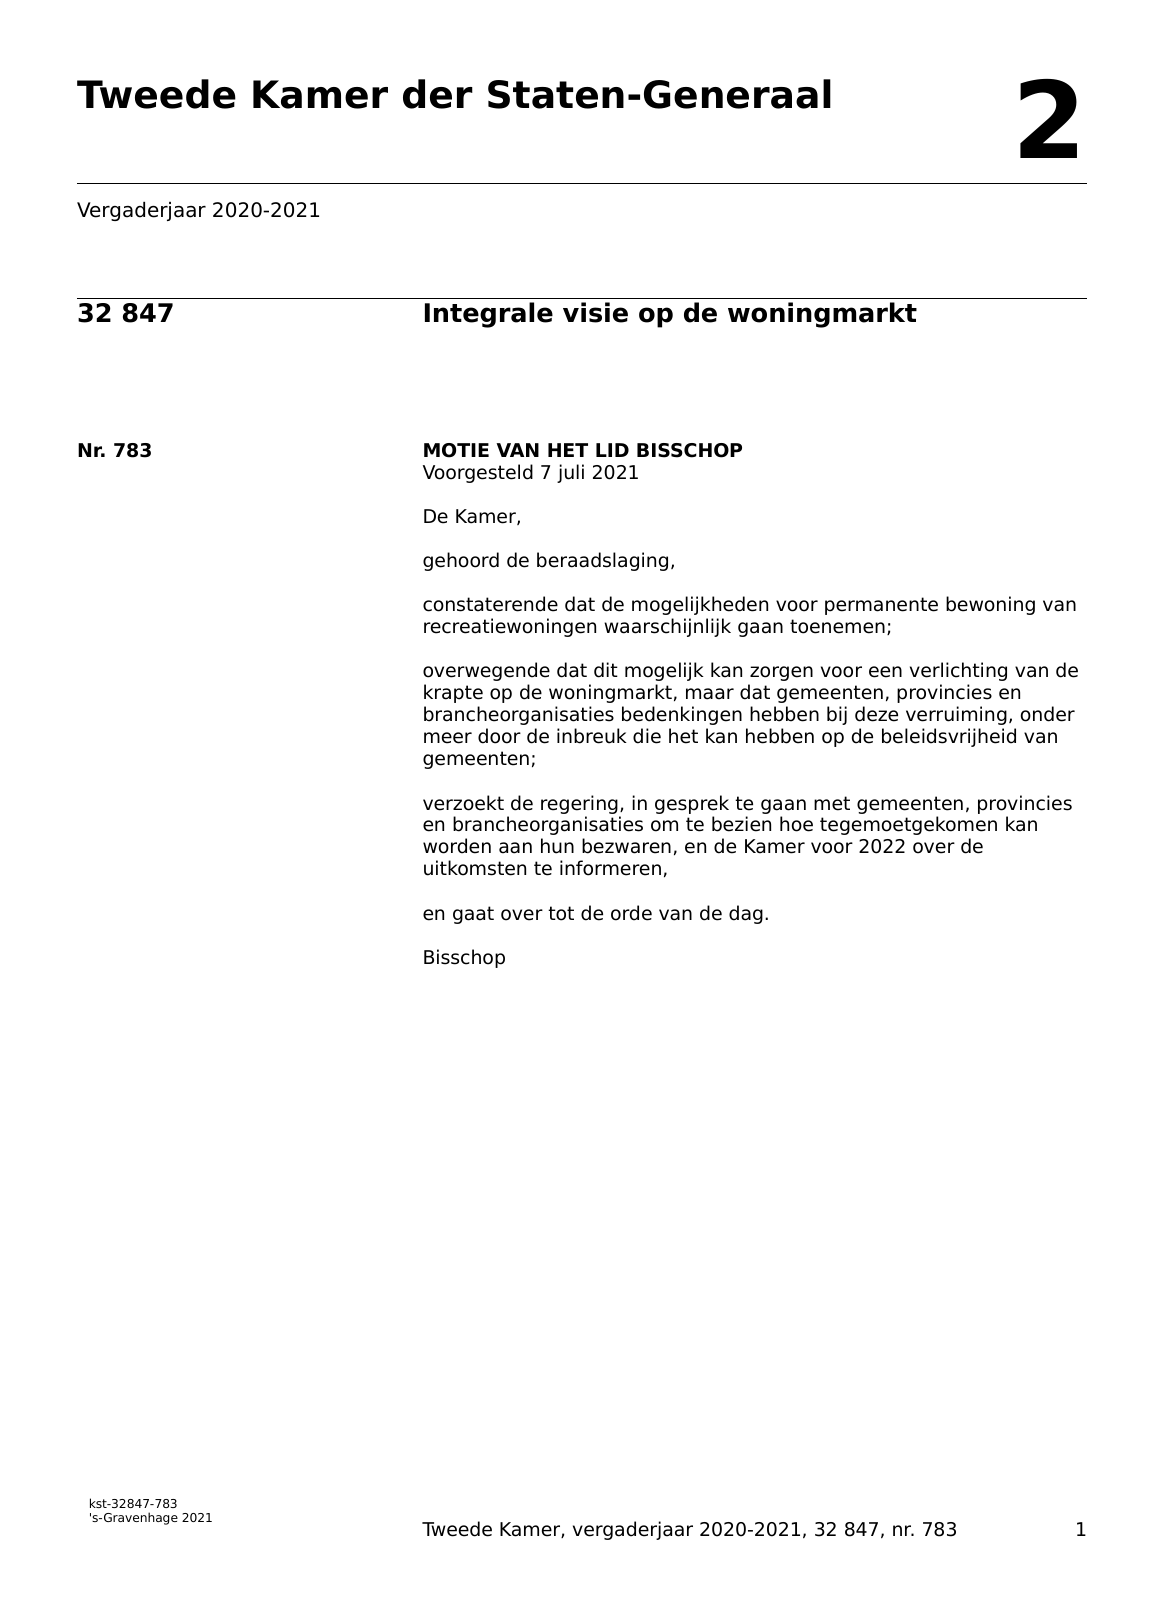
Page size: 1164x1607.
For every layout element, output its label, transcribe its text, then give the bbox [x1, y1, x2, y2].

subtitle 32 847 Integrale visie op de woningmarkt [77, 299, 1087, 329]
text De Kamer, [422, 506, 1087, 528]
text constaterende dat de mogelijkheden voor permanente bewoning van recreatiewoningen waarschijnlijk gaan toenemen; [422, 594, 1087, 638]
text overwegende dat dit mogelijk kan zorgen voor een verlichting van de krapte op de woningmarkt, maar dat gemeenten, provincies en brancheorganisaties bedenkingen hebben bij deze verruiming, onder meer door de inbreuk die het kan hebben op de beleidsvrijheid van gemeenten; [422, 660, 1087, 770]
text 's-Gravenhage 2021 [88, 1511, 323, 1525]
text gehoord de beraadslaging, [422, 550, 1087, 572]
text Bisschop [422, 947, 1087, 969]
table_header 2 [886, 59, 1087, 183]
text verzoekt de regering, in gesprek te gaan met gemeenten, provincies en brancheorganisaties om te bezien hoe tegemoetgekomen kan worden aan hun bezwaren, en de Kamer voor 2022 over de uitkomsten te informeren, [422, 792, 1087, 880]
table_cell Vergaderjaar 2020-2021 [77, 184, 1087, 298]
table_header Tweede Kamer der Staten-Generaal [77, 59, 886, 183]
text Voorgesteld 7 juli 2021 [422, 462, 1087, 484]
text en gaat over tot de orde van de dag. [422, 902, 1087, 924]
text kst-32847-783 [88, 1497, 323, 1511]
subtitle Nr. 783 MOTIE VAN HET LID BISSCHOP [77, 440, 1087, 462]
